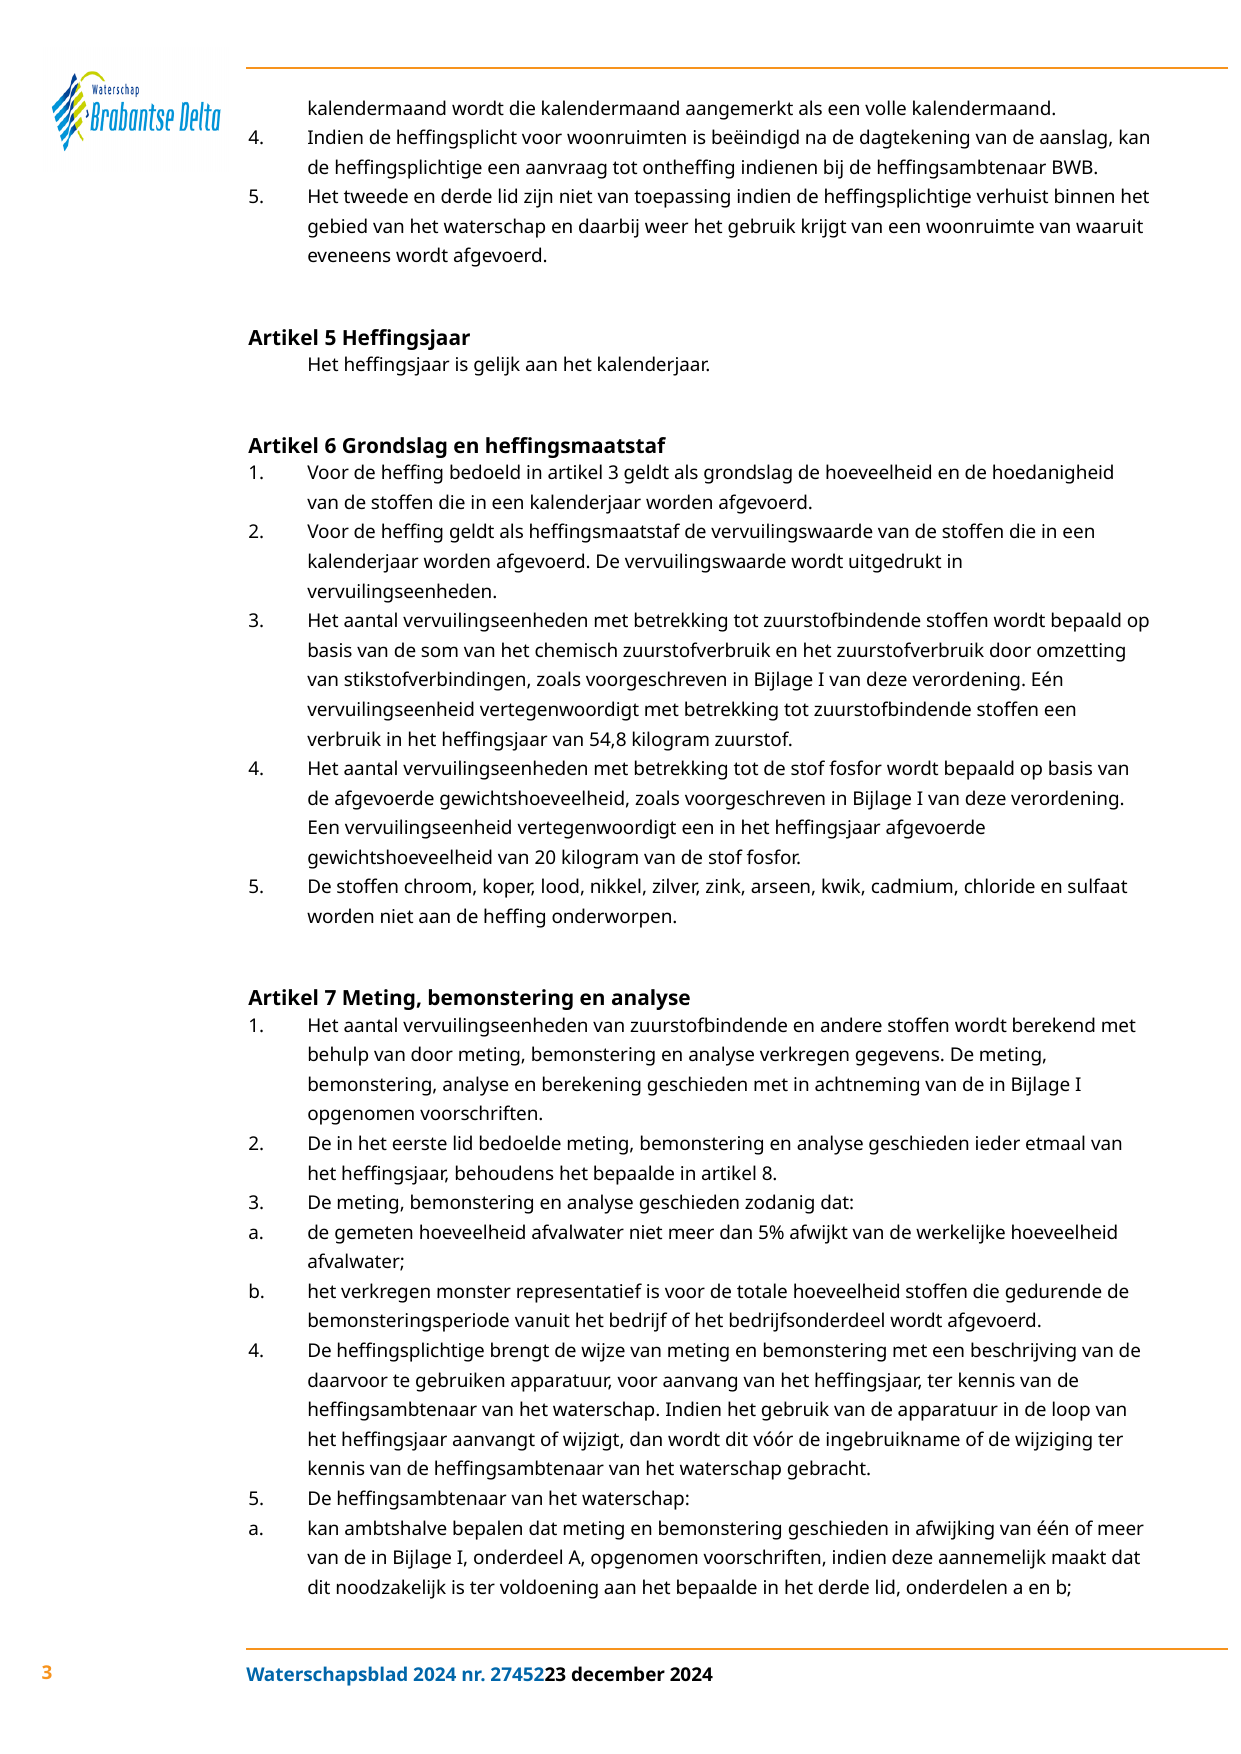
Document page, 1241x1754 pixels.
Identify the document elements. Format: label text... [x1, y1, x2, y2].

list kalendermaand wordt die kalendermaand aangemerkt als een volle kalendermaand. [248, 95, 1152, 121]
list Voor de heffing geldt als heffingsmaatstaf de vervuilingswaarde van de stoffen die in een kalenderjaar worden afgevoerd. De vervuilingswaarde wordt uitgedrukt in vervuilingseenheden. [248, 519, 1152, 604]
text Artikel 6 Grondslag en heffingsmaatstaf [248, 431, 1152, 459]
list Het tweede en derde lid zijn niet van toepassing indien de heffingsplichtige verhuist binnen het gebied van het waterschap en daarbij weer het gebruik krijgt van een woonruimte van waaruit eveneens wordt afgevoerd. [248, 183, 1152, 268]
list Het heffingsjaar is gelijk aan het kalenderjaar. [248, 351, 1152, 377]
list De stoffen chroom, koper, lood, nikkel, zilver, zink, arseen, kwik, cadmium, chloride en sulfaat worden niet aan de heffing onderworpen. [248, 874, 1152, 929]
picture [41, 47, 231, 172]
list De heffingsplichtige brengt de wijze van meting en bemonstering met een beschrijving van de daarvoor te gebruiken apparatuur, voor aanvang van het heffingsjaar, ter kennis van de heffingsambtenaar van het waterschap. Indien het gebruik van de apparatuur in de loop van het heffingsjaar aanvangt of wijzigt, dan wordt dit vóór de ingebruikname of de wijziging ter kennis van de heffingsambtenaar van het waterschap gebracht. [248, 1337, 1152, 1481]
list Voor de heffing bedoeld in artikel 3 geldt als grondslag de hoeveelheid en de hoedanigheid van de stoffen die in een kalenderjaar worden afgevoerd. [248, 459, 1152, 515]
list Het aantal vervuilingseenheden van zuurstofbindende en andere stoffen wordt berekend met behulp van door meting, bemonstering en analyse verkregen gegevens. De meting, bemonstering, analyse en berekening geschieden met in achtneming van de in Bijlage I opgenomen voorschriften. [248, 1012, 1152, 1126]
list kan ambtshalve bepalen dat meting en bemonstering geschieden in afwijking van één of meer van de in Bijlage I, onderdeel A, opgenomen voorschriften, indien deze aannemelijk maakt dat dit noodzakelijk is ter voldoening aan het bepaalde in het derde lid, onderdelen a en b; [248, 1515, 1152, 1599]
text Artikel 7 Meting, bemonstering en analyse [248, 983, 1152, 1012]
text Artikel 5 Heffingsjaar [248, 323, 1152, 351]
list Indien de heffingsplicht voor woonruimten is beëindigd na de dagtekening van de aanslag, kan de heffingsplichtige een aanvraag tot ontheffing indienen bij de heffingsambtenaar BWB. [248, 124, 1152, 180]
list de gemeten hoeveelheid afvalwater niet meer dan 5% afwijkt van de werkelijke hoeveelheid afvalwater; [248, 1219, 1152, 1274]
list De meting, bemonstering en analyse geschieden zodanig dat: [248, 1189, 1152, 1215]
list Het aantal vervuilingseenheden met betrekking tot de stof fosfor wordt bepaald op basis van de afgevoerde gewichtshoeveelheid, zoals voorgeschreven in Bijlage I van deze verordening. Een vervuilingseenheid vertegenwoordigt een in het heffingsjaar afgevoerde gewichtshoeveelheid van 20 kilogram van de stof fosfor. [248, 755, 1152, 870]
list het verkregen monster representatief is voor de totale hoeveelheid stoffen die gedurende de bemonsteringsperiode vanuit het bedrijf of het bedrijfsonderdeel wordt afgevoerd. [248, 1278, 1152, 1333]
list De in het eerste lid bedoelde meting, bemonstering en analyse geschieden ieder etmaal van het heffingsjaar, behoudens het bepaalde in artikel 8. [248, 1130, 1152, 1185]
list Het aantal vervuilingseenheden met betrekking tot zuurstofbindende stoffen wordt bepaald op basis van de som van het chemisch zuurstofverbruik en het zuurstofverbruik door omzetting van stikstofverbindingen, zoals voorgeschreven in Bijlage I van deze verordening. Eén vervuilingseenheid vertegenwoordigt met betrekking tot zuurstofbindende stoffen een verbruik in het heffingsjaar van 54,8 kilogram zuurstof. [248, 607, 1152, 752]
list De heffingsambtenaar van het waterschap: [248, 1485, 1152, 1511]
